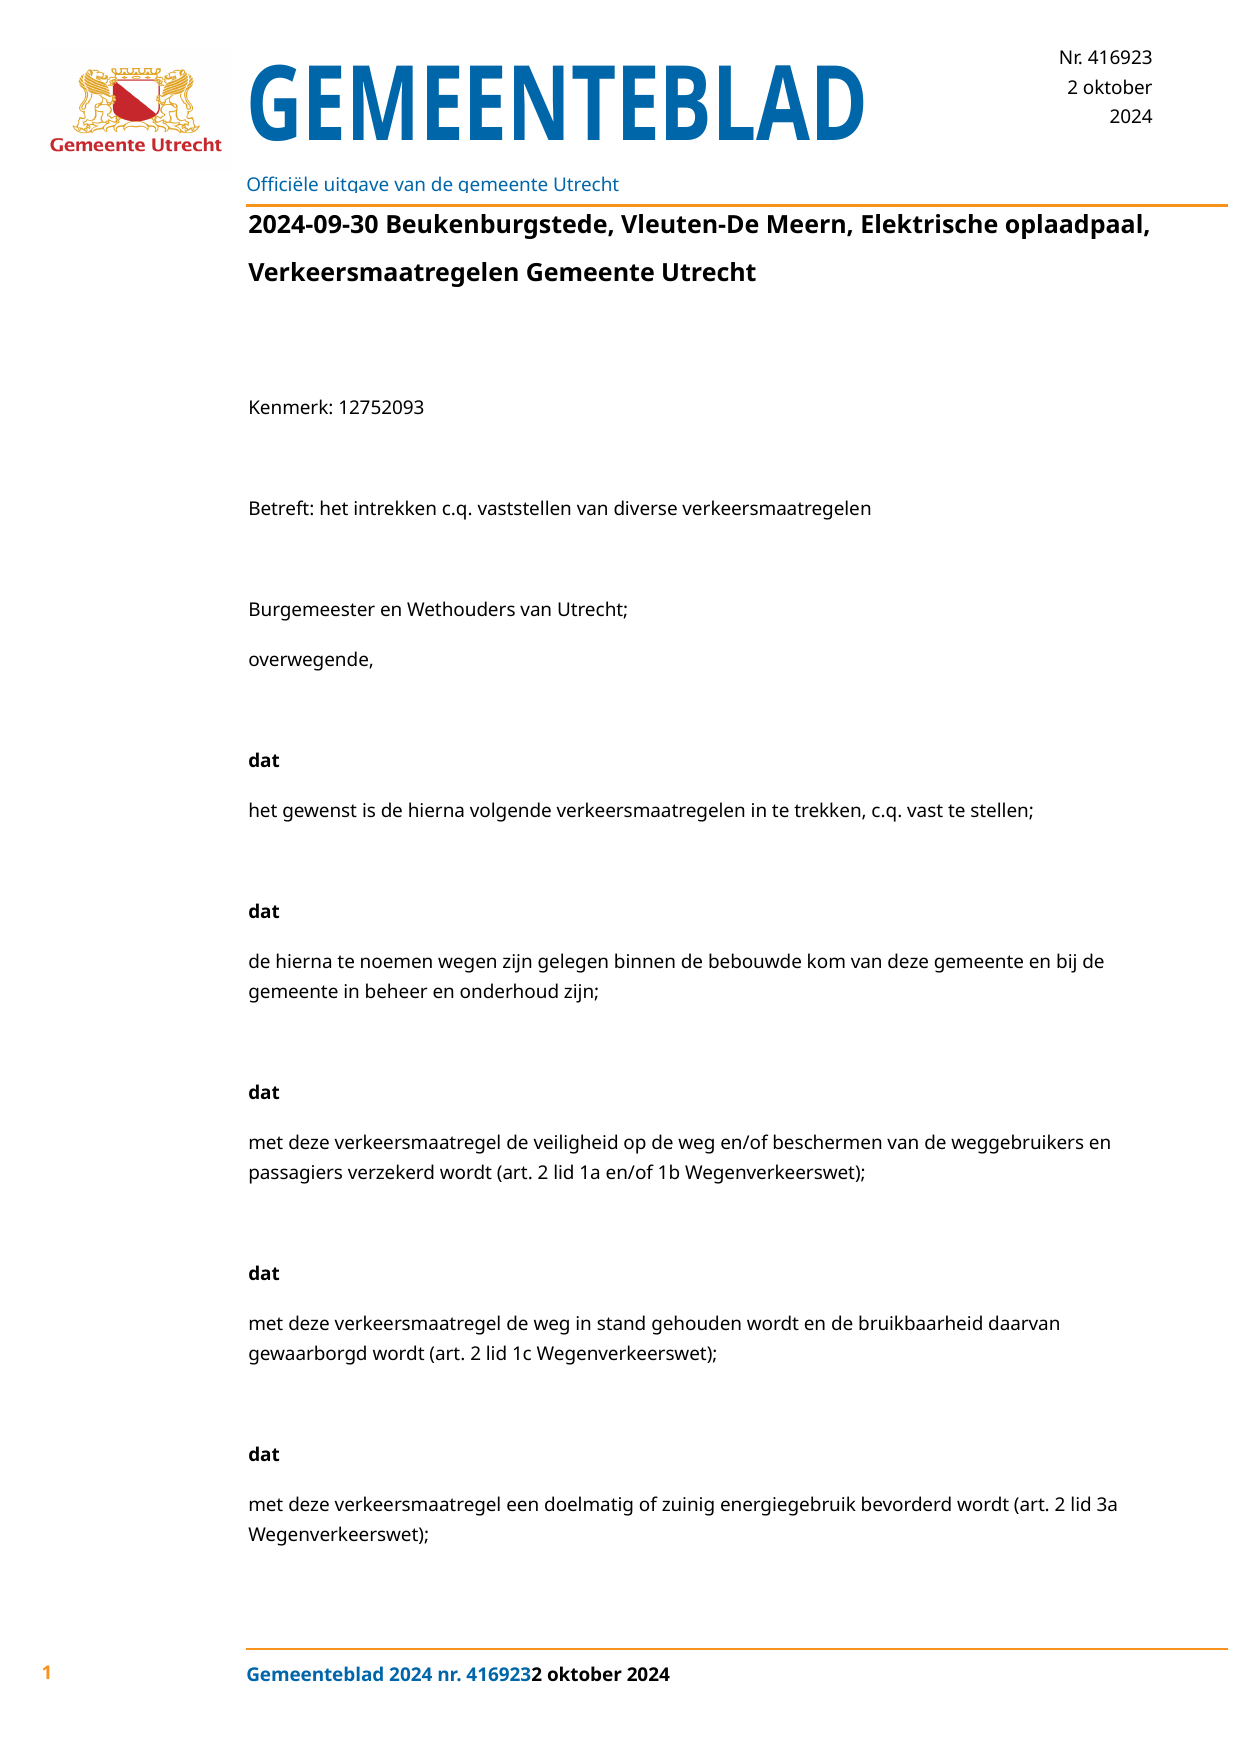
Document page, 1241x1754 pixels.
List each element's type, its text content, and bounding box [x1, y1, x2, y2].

text met deze verkeersmaatregel de weg in stand gehouden wordt en de bruikbaarheid daarvan gewaarborgd wordt (art. 2 lid 1c Wegenverkeerswet); [248, 1310, 1152, 1366]
text dat [248, 1441, 1152, 1466]
text Burgemeester en Wethouders van Utrecht; [248, 596, 1152, 621]
text het gewenst is de hierna volgende verkeersmaatregelen in te trekken, c.q. vast te stellen; [248, 797, 1152, 823]
text dat [248, 898, 1152, 924]
text dat [248, 1079, 1152, 1105]
text met deze verkeersmaatregel de veiligheid op de weg en/of beschermen van de weggebruikers en passagiers verzekerd wordt (art. 2 lid 1a en/of 1b Wegenverkeerswet); [248, 1129, 1152, 1185]
text de hierna te noemen wegen zijn gelegen binnen de bebouwde kom van deze gemeente en bij de gemeente in beheer en onderhoud zijn; [248, 949, 1152, 1004]
text Kenmerk: 12752093 [248, 394, 1152, 420]
text dat [248, 1260, 1152, 1286]
picture [41, 47, 231, 172]
text dat [248, 747, 1152, 773]
text Betreft: het intrekken c.q. vaststellen van diverse verkeersmaatregelen [248, 495, 1152, 521]
text overwegende, [248, 646, 1152, 672]
text 2024-09-30 Beukenburgstede, Vleuten-De Meern, Elektrische oplaadpaal, Verkeersmaatregelen Gemeente Utrecht [248, 207, 1152, 288]
text met deze verkeersmaatregel een doelmatig of zuinig energiegebruik bevorderd wordt (art. 2 lid 3a Wegenverkeerswet); [248, 1491, 1152, 1546]
